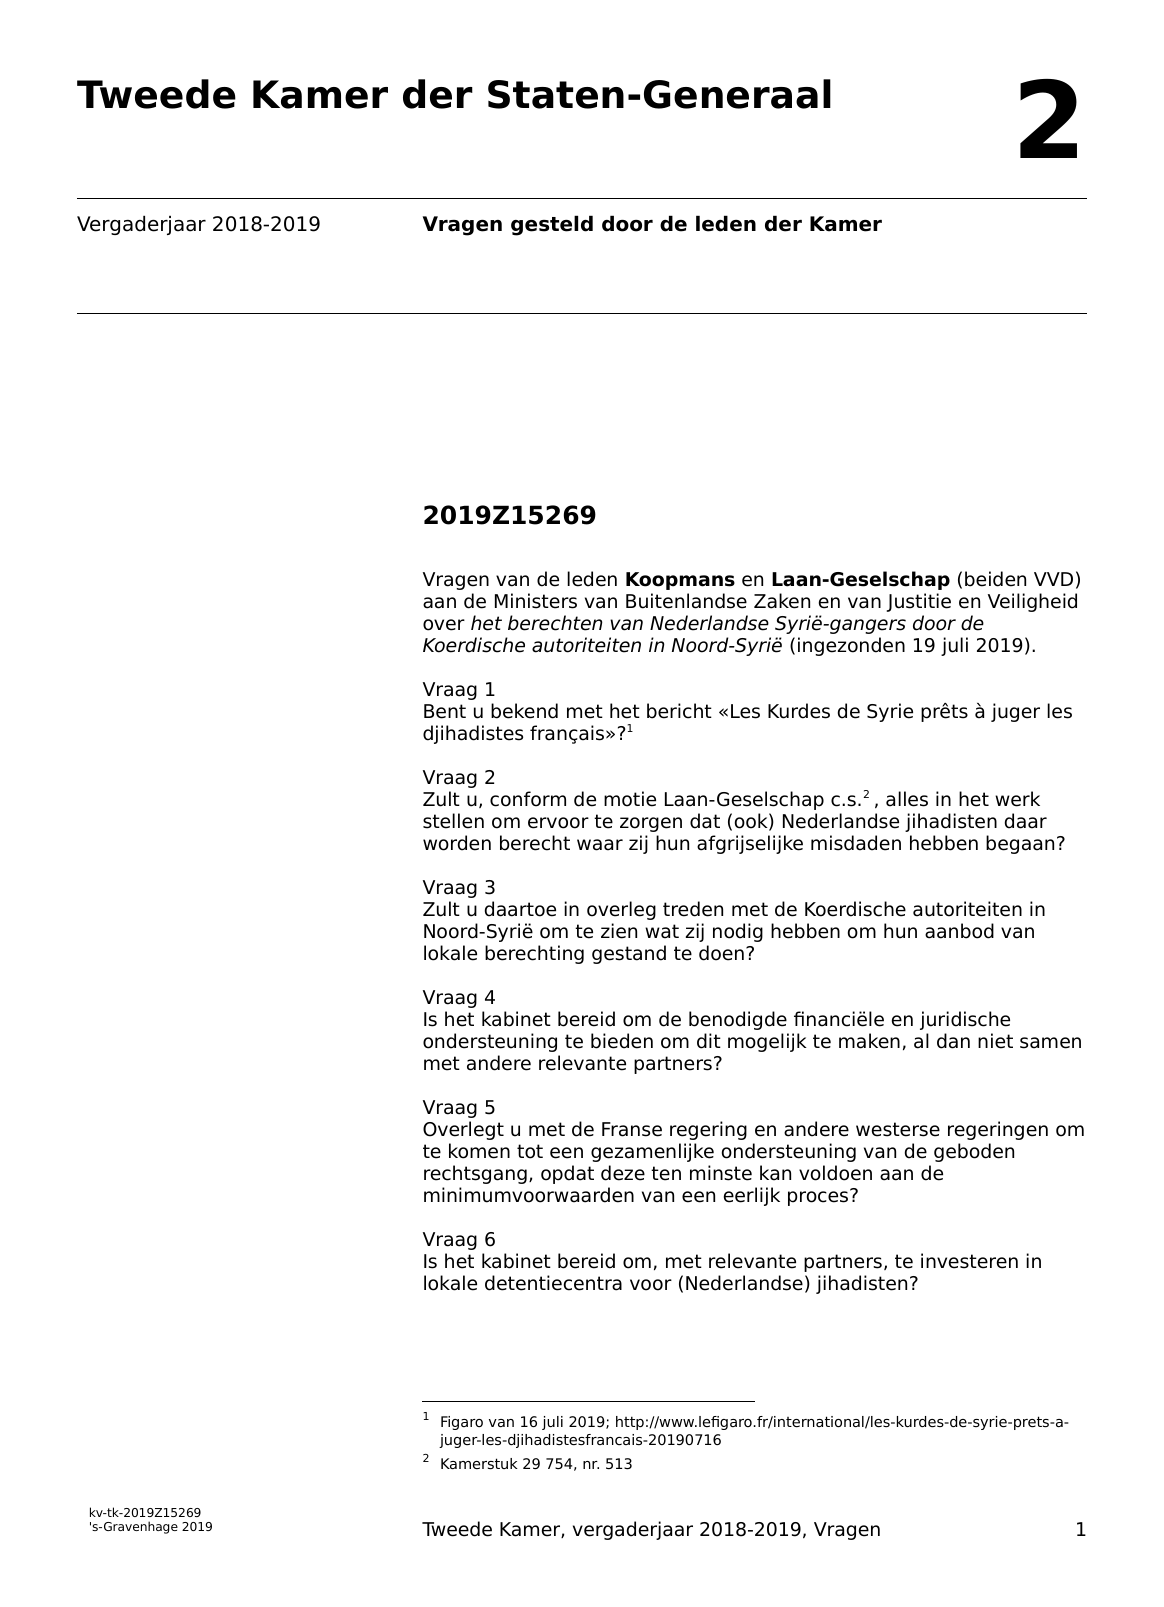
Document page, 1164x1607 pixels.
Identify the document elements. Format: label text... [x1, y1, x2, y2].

text Zult u daartoe in overleg treden met de Koerdische autoriteiten in Noord-Syrië om te zien wat zij nodig hebben om hun aanbod van lokale berechting gestand te doen? [422, 899, 1087, 965]
table_cell Vergaderjaar 2018-2019 [77, 199, 422, 313]
table_cell Vragen gesteld door de leden der Kamer [422, 199, 1087, 313]
text Zult u, conform de motie Laan-Geselschap c.s., alles in het werk stellen om ervoor te zorgen dat (ook) Nederlandse jihadisten daar worden berecht waar zij hun afgrijselijke misdaden hebben begaan? [422, 789, 1087, 855]
text Kamerstuk 29 754, nr. 513 [422, 1452, 1087, 1474]
text Is het kabinet bereid om de benodigde financiële en juridische ondersteuning te bieden om dit mogelijk te maken, al dan niet samen met andere relevante partners? [422, 1009, 1087, 1075]
text Vraag 5 [422, 1097, 1087, 1119]
text Vraag 4 [422, 987, 1087, 1009]
table_header Tweede Kamer der Staten-Generaal [77, 59, 886, 198]
text Figaro van 16 juli 2019; http://www.lefigaro.fr/international/les-kurdes-de-syrie-prets-a-juger-les-djihadistesfrancais-20190716 [422, 1410, 1087, 1449]
text Vraag 2 [422, 767, 1087, 789]
text 2019Z15269 [422, 501, 1087, 531]
text Vraag 3 [422, 877, 1087, 899]
text Vraag 1 [422, 679, 1087, 701]
text 's-Gravenhage 2019 [88, 1520, 323, 1534]
text Overlegt u met de Franse regering en andere westerse regeringen om te komen tot een gezamenlijke ondersteuning van de geboden rechtsgang, opdat deze ten minste kan voldoen aan de minimumvoorwaarden van een eerlijk proces? [422, 1119, 1087, 1207]
text kv-tk-2019Z15269 [88, 1506, 323, 1520]
table_header 2 [886, 59, 1087, 198]
text Vraag 6 [422, 1229, 1087, 1251]
text Vragen van de leden Koopmans en Laan-Geselschap (beiden VVD) aan de Ministers van Buitenlandse Zaken en van Justitie en Veiligheid over het berechten van Nederlandse Syrië-gangers door de Koerdische autoriteiten in Noord-Syrië (ingezonden 19 juli 2019). [422, 569, 1087, 657]
text Bent u bekend met het bericht «Les Kurdes de Syrie prêts à juger les djihadistes français»? [422, 701, 1087, 745]
text Is het kabinet bereid om, met relevante partners, te investeren in lokale detentiecentra voor (Nederlandse) jihadisten? [422, 1251, 1087, 1295]
